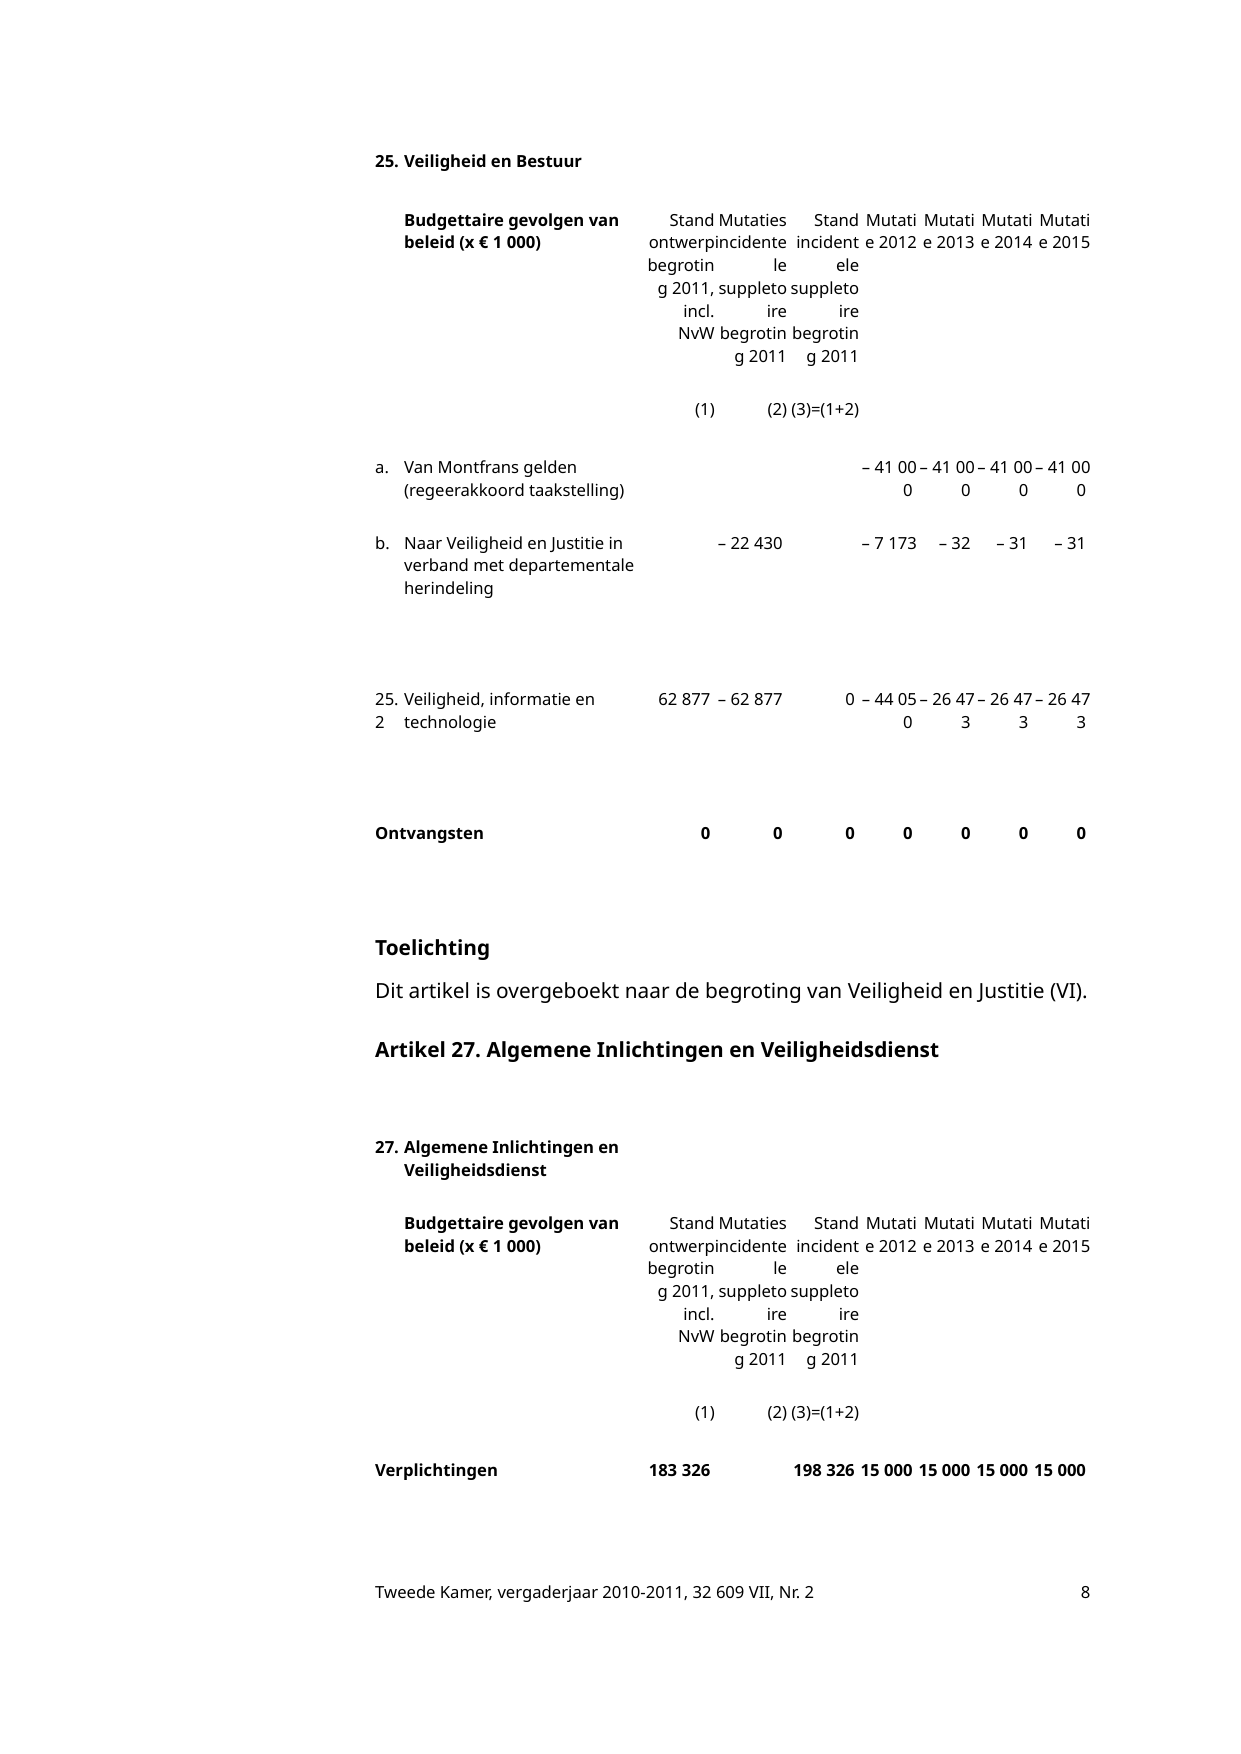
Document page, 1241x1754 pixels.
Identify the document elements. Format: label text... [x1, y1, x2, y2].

table_cell Veiligheid, informatie en technologie [404, 688, 642, 763]
table_cell [787, 456, 859, 531]
table_cell 15 000 [1032, 1459, 1090, 1517]
table_cell 15 000 [975, 1459, 1032, 1517]
table_cell Ontvangsten [375, 822, 642, 874]
table_cell 62 877 [642, 688, 714, 763]
table_cell [642, 531, 714, 629]
table_cell – 41 000 [917, 456, 974, 531]
table_cell Mutatie 2015 [1032, 1211, 1090, 1400]
table_cell [917, 398, 974, 456]
table_cell Van Montfrans gelden (regeerakkoord taakstelling) [404, 456, 642, 531]
table_header Veiligheid en Bestuur [404, 150, 642, 208]
table_cell [859, 1400, 917, 1459]
table_cell Verplichtingen [375, 1459, 642, 1517]
table_cell Mutatie 2013 [917, 1211, 974, 1400]
table_cell Mutatie 2014 [975, 1211, 1032, 1400]
table_header 25. [375, 150, 404, 208]
table_cell [1032, 763, 1090, 822]
table_cell Stand incidentele suppletoire begroting 2011 [787, 209, 859, 397]
table_cell [787, 763, 859, 822]
table_cell 25.2 [375, 688, 404, 763]
table_cell [917, 1400, 974, 1459]
table_cell – 7 173 [859, 531, 917, 629]
table_cell – 31 [975, 531, 1032, 629]
table_cell [917, 629, 974, 688]
table_cell [404, 1400, 642, 1459]
table_header Algemene Inlichtingen en Veiligheidsdienst [404, 1136, 642, 1211]
table_cell [404, 763, 642, 822]
table_cell (3)=(1+2) [787, 1400, 859, 1459]
table_cell [787, 629, 859, 688]
table_header [642, 1136, 714, 1211]
table_cell – 41 000 [975, 456, 1032, 531]
table_header [1032, 150, 1090, 208]
table_cell 0 [787, 688, 859, 763]
table_cell [917, 763, 974, 822]
table_header [975, 1136, 1032, 1211]
table_cell [375, 1400, 404, 1459]
table_header [859, 150, 917, 208]
table_cell [975, 629, 1032, 688]
table_header [1032, 1136, 1090, 1211]
table_header [859, 1136, 917, 1211]
table_cell [975, 763, 1032, 822]
table_cell 0 [787, 822, 859, 874]
table_cell [404, 629, 642, 688]
table_cell Mutatie 2012 [859, 209, 917, 397]
table_cell [1032, 398, 1090, 456]
table_cell Stand ontwerp begroting 2011, incl. NvW [642, 1211, 714, 1400]
table_cell [714, 1459, 787, 1517]
table_cell Mutatie 2014 [975, 209, 1032, 397]
table_cell [714, 456, 787, 531]
table_cell – 41 000 [859, 456, 917, 531]
table_cell [642, 456, 714, 531]
table_header [714, 1136, 787, 1211]
table_cell – 22 430 [714, 531, 787, 629]
table_header [714, 150, 787, 208]
table_cell 15 000 [859, 1459, 917, 1517]
table_cell Mutatie 2013 [917, 209, 974, 397]
text Artikel 27. Algemene Inlichtingen en Veiligheidsdienst [375, 1035, 1090, 1063]
table_header [642, 150, 714, 208]
table_cell [975, 398, 1032, 456]
table_cell (2) [714, 398, 787, 456]
table_cell – 41 000 [1032, 456, 1090, 531]
table_cell 183 326 [642, 1459, 714, 1517]
table_cell Naar Veiligheid en Justitie in verband met departementale herindeling [404, 531, 642, 629]
table_header [917, 150, 974, 208]
table_cell – 26 473 [975, 688, 1032, 763]
table_cell 15 000 [917, 1459, 974, 1517]
table_cell [375, 1211, 404, 1400]
table_cell [375, 763, 404, 822]
table_cell b. [375, 531, 404, 629]
table_cell a. [375, 456, 404, 531]
table_header [787, 1136, 859, 1211]
table_cell – 62 877 [714, 688, 787, 763]
table_cell – 26 473 [1032, 688, 1090, 763]
table_cell Mutatie 2015 [1032, 209, 1090, 397]
table_cell – 32 [917, 531, 974, 629]
table_header [787, 150, 859, 208]
text Dit artikel is overgeboekt naar de begroting van Veiligheid en Justitie (VI). [375, 976, 1090, 1005]
table_cell [714, 629, 787, 688]
table_cell [375, 398, 404, 456]
table_cell [375, 209, 404, 397]
table_cell Budgettaire gevolgen van beleid (x € 1 000) [404, 209, 642, 397]
table_cell 0 [859, 822, 917, 874]
table_cell Budgettaire gevolgen van beleid (x € 1 000) [404, 1211, 642, 1400]
table_cell Mutatie 2012 [859, 1211, 917, 1400]
table_cell [714, 763, 787, 822]
table_cell – 26 473 [917, 688, 974, 763]
table_cell 0 [1032, 822, 1090, 874]
table_cell [642, 763, 714, 822]
table_cell (3)=(1+2) [787, 398, 859, 456]
table_cell (1) [642, 1400, 714, 1459]
table_header [917, 1136, 974, 1211]
table_cell (1) [642, 398, 714, 456]
table_cell 0 [642, 822, 714, 874]
table_cell Mutaties incidentele suppletoire begroting 2011 [714, 1211, 787, 1400]
table_header [975, 150, 1032, 208]
table_cell [859, 398, 917, 456]
table_cell – 31 [1032, 531, 1090, 629]
table_cell Mutaties incidentele suppletoire begroting 2011 [714, 209, 787, 397]
table_cell 0 [917, 822, 974, 874]
table_cell [859, 763, 917, 822]
table_cell [787, 531, 859, 629]
table_cell – 44 050 [859, 688, 917, 763]
table_cell 0 [975, 822, 1032, 874]
table_cell [375, 629, 404, 688]
table_cell 198 326 [787, 1459, 859, 1517]
table_cell [859, 629, 917, 688]
table_cell [642, 629, 714, 688]
table_cell [404, 398, 642, 456]
table_cell [1032, 629, 1090, 688]
table_cell (2) [714, 1400, 787, 1459]
table_cell Stand incidentele suppletoire begroting 2011 [787, 1211, 859, 1400]
text Toelichting [375, 933, 1090, 961]
table_cell Stand ontwerp begroting 2011, incl. NvW [642, 209, 714, 397]
table_cell 0 [714, 822, 787, 874]
table_cell [1032, 1400, 1090, 1459]
table_header 27. [375, 1136, 404, 1211]
table_cell [975, 1400, 1032, 1459]
